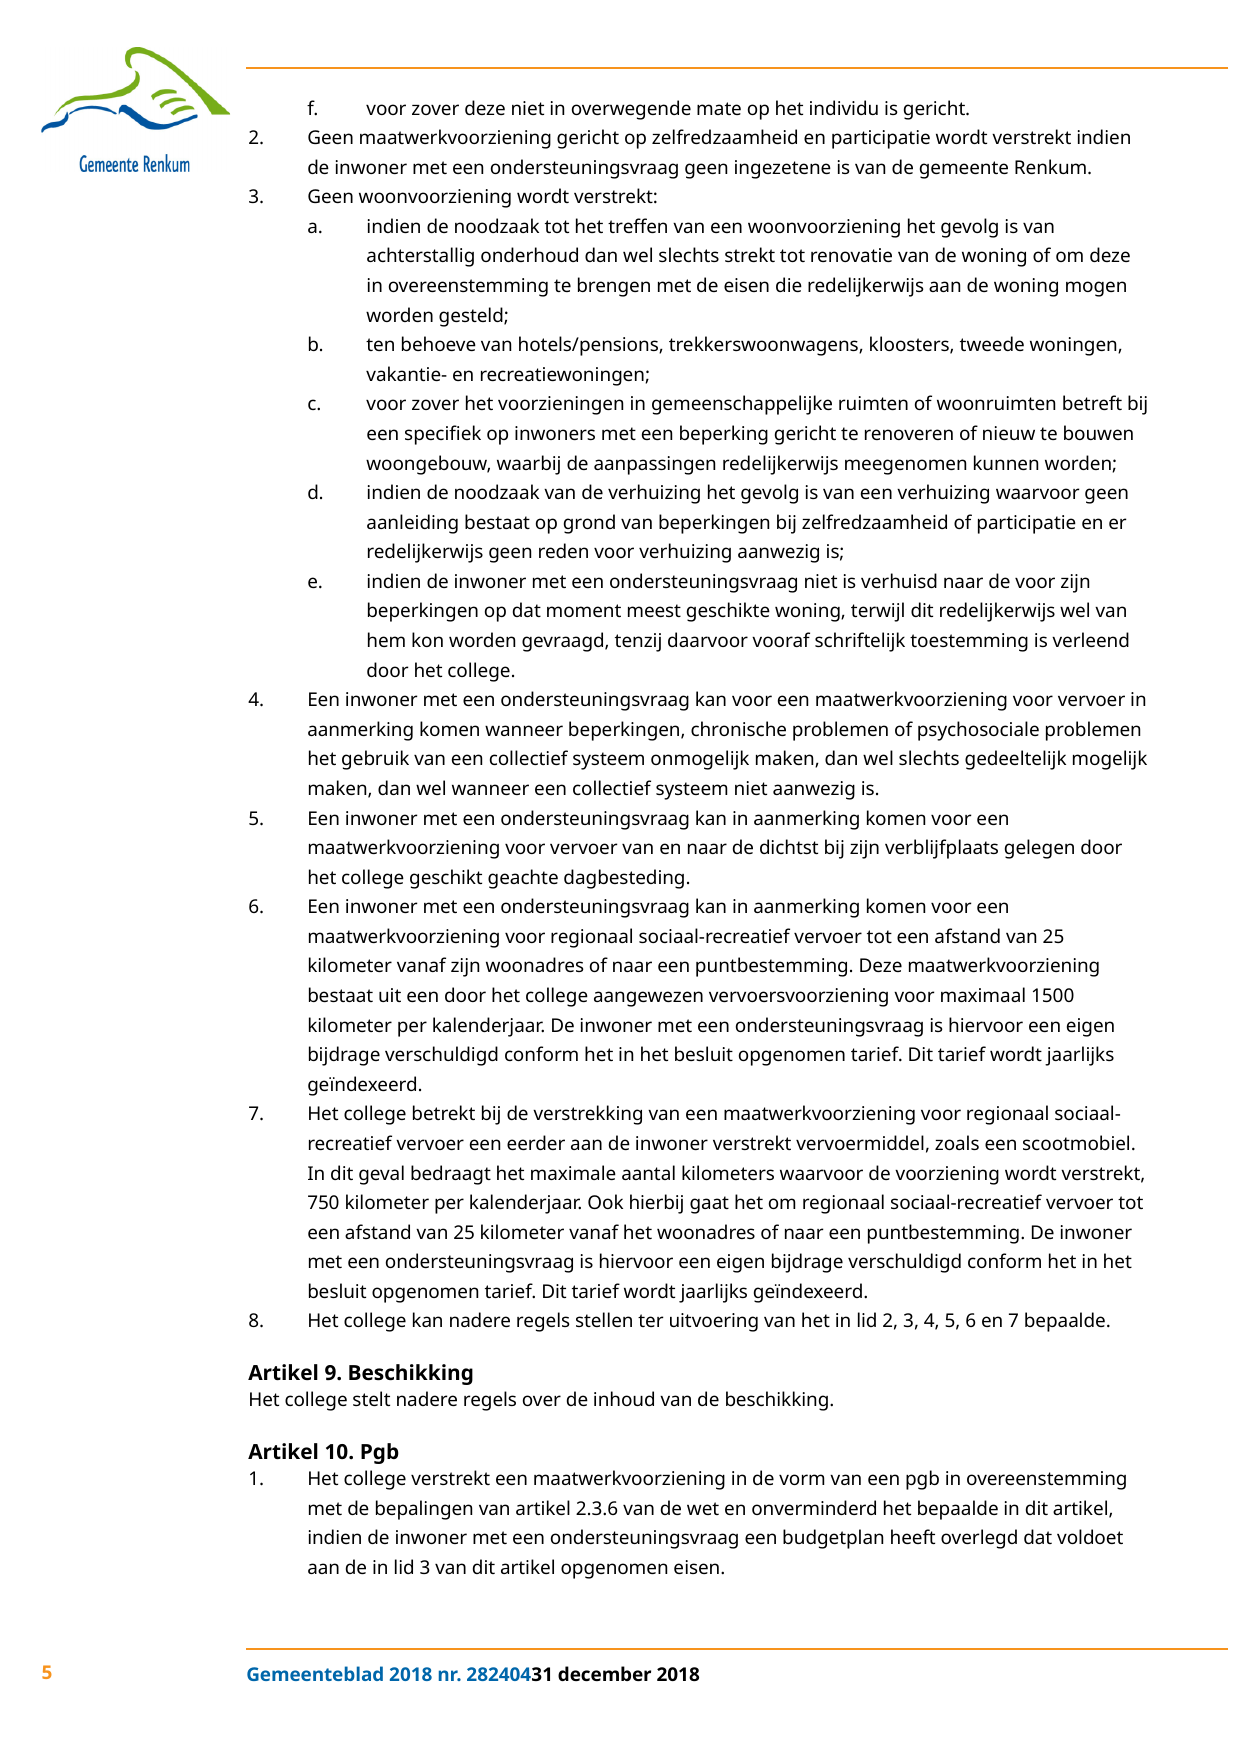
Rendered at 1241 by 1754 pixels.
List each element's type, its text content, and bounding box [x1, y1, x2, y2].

list Een inwoner met een ondersteuningsvraag kan in aanmerking komen voor een maatwerkvoorziening voor regionaal sociaal-recreatief vervoer tot een afstand van 25 kilometer vanaf zijn woonadres of naar een puntbestemming. Deze maatwerkvoorziening bestaat uit een door het college aangewezen vervoersvoorziening voor maximaal 1500 kilometer per kalenderjaar. De inwoner met een ondersteuningsvraag is hiervoor een eigen bijdrage verschuldigd conform het in het besluit opgenomen tarief. Dit tarief wordt jaarlijks geïndexeerd. [248, 893, 1152, 1097]
list indien de noodzaak tot het treffen van een woonvoorziening het gevolg is van achterstallig onderhoud dan wel slechts strekt tot renovatie van de woning of om deze in overeenstemming te brengen met de eisen die redelijkerwijs aan de woning mogen worden gesteld; [307, 213, 1152, 328]
list voor zover het voorzieningen in gemeenschappelijke ruimten of woonruimten betreft bij een specifiek op inwoners met een beperking gericht te renoveren of nieuw te bouwen woongebouw, waarbij de aanpassingen redelijkerwijs meegenomen kunnen worden; [307, 391, 1152, 476]
list ten behoeve van hotels/pensions, trekkerswoonwagens, kloosters, tweede woningen, vakantie- en recreatiewoningen; [307, 331, 1152, 387]
list Het college verstrekt een maatwerkvoorziening in de vorm van een pgb in overeenstemming met de bepalingen van artikel 2.3.6 van de wet en onverminderd het bepaalde in dit artikel, indien de inwoner met een ondersteuningsvraag een budgetplan heeft overlegd dat voldoet aan de in lid 3 van dit artikel opgenomen eisen. [248, 1465, 1152, 1580]
list Een inwoner met een ondersteuningsvraag kan voor een maatwerkvoorziening voor vervoer in aanmerking komen wanneer beperkingen, chronische problemen of psychosociale problemen het gebruik van een collectief systeem onmogelijk maken, dan wel slechts gedeeltelijk mogelijk maken, dan wel wanneer een collectief systeem niet aanwezig is. [248, 686, 1152, 801]
text Artikel 10. Pgb [248, 1437, 1152, 1465]
picture [41, 47, 231, 172]
list indien de noodzaak van de verhuizing het gevolg is van een verhuizing waarvoor geen aanleiding bestaat op grond van beperkingen bij zelfredzaamheid of participatie en er redelijkerwijs geen reden voor verhuizing aanwezig is; [307, 479, 1152, 564]
text Artikel 9. Beschikking [248, 1358, 1152, 1387]
list Geen woonvoorziening wordt verstrekt: [248, 183, 1152, 209]
list Een inwoner met een ondersteuningsvraag kan in aanmerking komen voor een maatwerkvoorziening voor vervoer van en naar de dichtst bij zijn verblijfplaats gelegen door het college geschikt geachte dagbesteding. [248, 805, 1152, 890]
list Het college betrekt bij de verstrekking van een maatwerkvoorziening voor regionaal sociaal-recreatief vervoer een eerder aan de inwoner verstrekt vervoermiddel, zoals een scootmobiel. In dit geval bedraagt het maximale aantal kilometers waarvoor de voorziening wordt verstrekt, 750 kilometer per kalenderjaar. Ook hierbij gaat het om regionaal sociaal-recreatief vervoer tot een afstand van 25 kilometer vanaf het woonadres of naar een puntbestemming. De inwoner met een ondersteuningsvraag is hiervoor een eigen bijdrage verschuldigd conform het in het besluit opgenomen tarief. Dit tarief wordt jaarlijks geïndexeerd. [248, 1101, 1152, 1304]
list Het college kan nadere regels stellen ter uitvoering van het in lid 2, 3, 4, 5, 6 en 7 bepaalde. [248, 1308, 1152, 1333]
list indien de inwoner met een ondersteuningsvraag niet is verhuisd naar de voor zijn beperkingen op dat moment meest geschikte woning, terwijl dit redelijkerwijs wel van hem kon worden gevraagd, tenzij daarvoor vooraf schriftelijk toestemming is verleend door het college. [307, 568, 1152, 683]
list Geen maatwerkvoorziening gericht op zelfredzaamheid en participatie wordt verstrekt indien de inwoner met een ondersteuningsvraag geen ingezetene is van de gemeente Renkum. [248, 124, 1152, 180]
list voor zover deze niet in overwegende mate op het individu is gericht. [307, 95, 1152, 121]
text Het college stelt nadere regels over de inhoud van de beschikking. [248, 1387, 1152, 1412]
